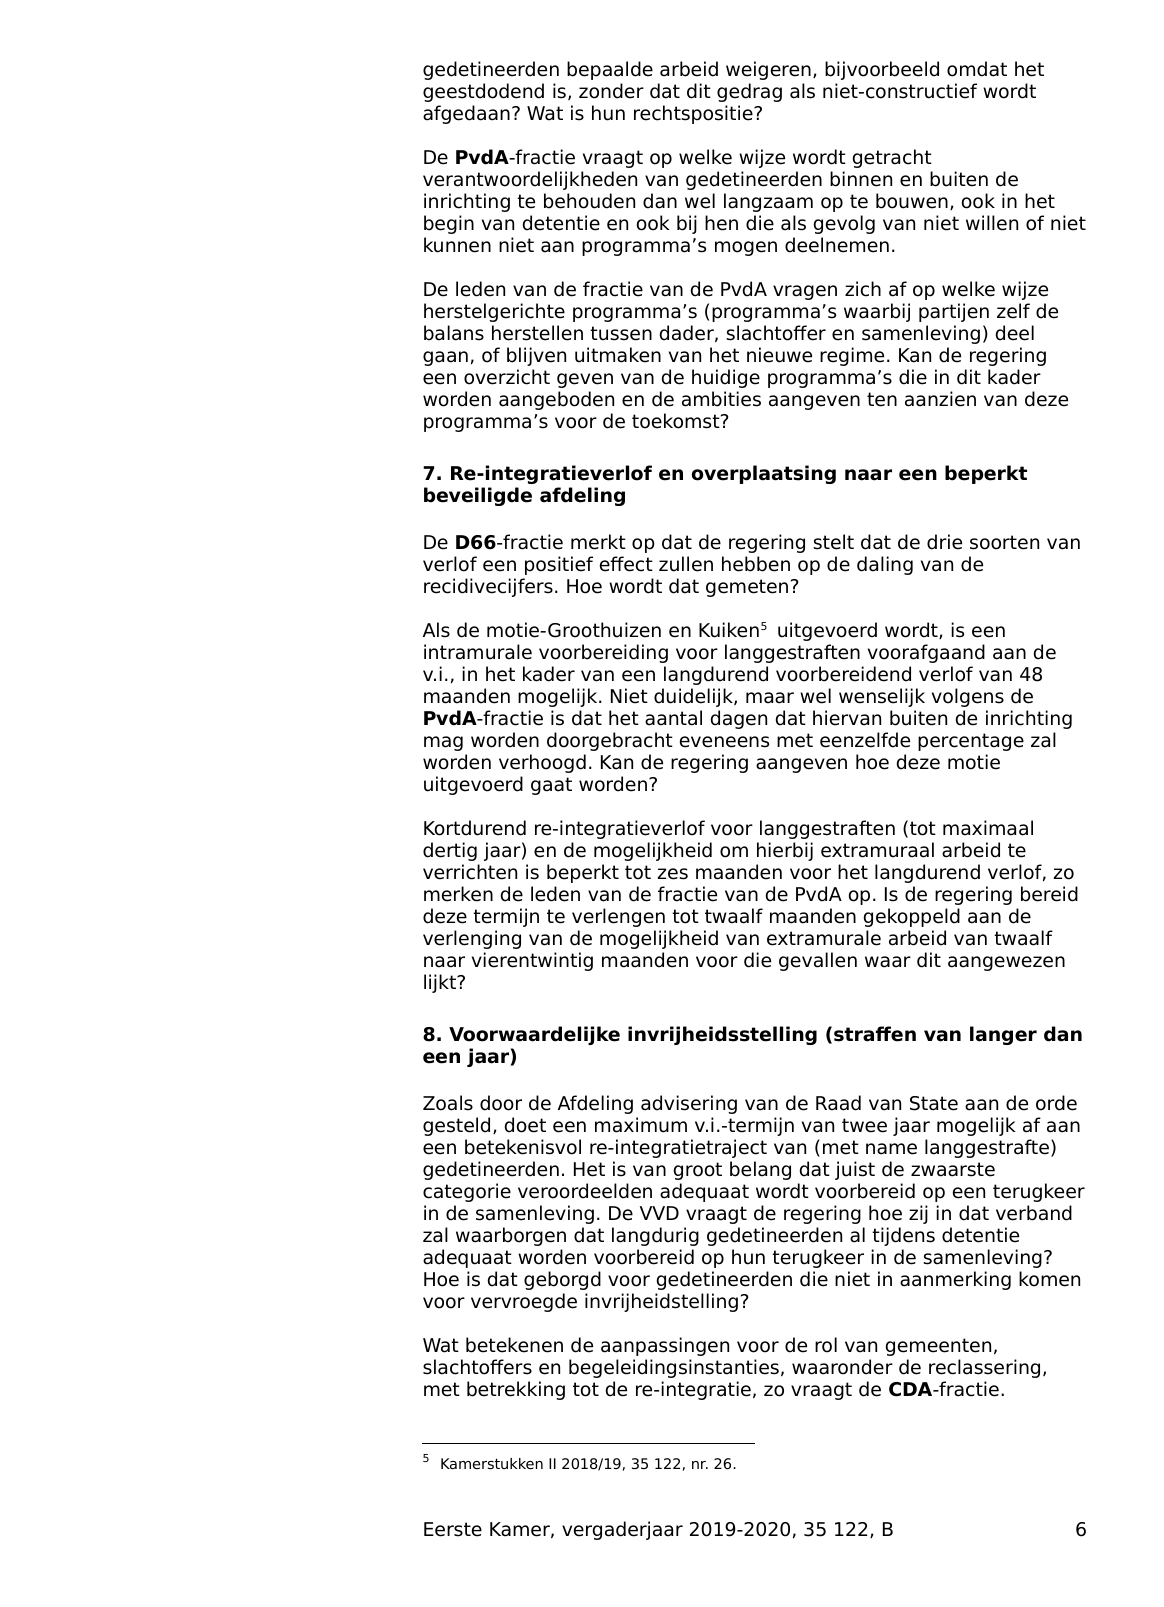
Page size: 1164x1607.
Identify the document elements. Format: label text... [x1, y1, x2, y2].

text Kamerstukken II 2018/19, 35 122, nr. 26. [422, 1452, 1087, 1474]
text Kortdurend re-integratieverlof voor langgestraften (tot maximaal dertig jaar) en de mogelijkheid om hierbij extramuraal arbeid te verrichten is beperkt tot zes maanden voor het langdurend verlof, zo merken de leden van de fractie van de PvdA op. Is de regering bereid deze termijn te verlengen tot twaalf maanden gekoppeld aan de verlenging van de mogelijkheid van extramurale arbeid van twaalf naar vierentwintig maanden voor die gevallen waar dit aangewezen lijkt? [422, 818, 1087, 994]
subtitle 7. Re-integratieverlof en overplaatsing naar een beperkt beveiligde afdeling [422, 463, 1087, 507]
text gedetineerden bepaalde arbeid weigeren, bijvoorbeeld omdat het geestdodend is, zonder dat dit gedrag als niet-constructief wordt afgedaan? Wat is hun rechtspositie? [422, 59, 1087, 125]
text De leden van de fractie van de PvdA vragen zich af op welke wijze herstelgerichte programma’s (programma’s waarbij partijen zelf de balans herstellen tussen dader, slachtoffer en samenleving) deel gaan, of blijven uitmaken van het nieuwe regime. Kan de regering een overzicht geven van de huidige programma’s die in dit kader worden aangeboden en de ambities aangeven ten aanzien van deze programma’s voor de toekomst? [422, 279, 1087, 433]
text Wat betekenen de aanpassingen voor de rol van gemeenten, slachtoffers en begeleidingsinstanties, waaronder de reclassering, met betrekking tot de re-integratie, zo vraagt de CDA-fractie. [422, 1335, 1087, 1401]
subtitle 8. Voorwaardelijke invrijheidsstelling (straffen van langer dan een jaar) [422, 1024, 1087, 1068]
text Als de motie-Groothuizen en Kuiken uitgevoerd wordt, is een intramurale voorbereiding voor langgestraften voorafgaand aan de v.i., in het kader van een langdurend voorbereidend verlof van 48 maanden mogelijk. Niet duidelijk, maar wel wenselijk volgens de PvdA-fractie is dat het aantal dagen dat hiervan buiten de inrichting mag worden doorgebracht eveneens met eenzelfde percentage zal worden verhoogd. Kan de regering aangeven hoe deze motie uitgevoerd gaat worden? [422, 620, 1087, 796]
text Zoals door de Afdeling advisering van de Raad van State aan de orde gesteld, doet een maximum v.i.-termijn van twee jaar mogelijk af aan een betekenisvol re-integratietraject van (met name langgestrafte) gedetineerden. Het is van groot belang dat juist de zwaarste categorie veroordeelden adequaat wordt voorbereid op een terugkeer in de samenleving. De VVD vraagt de regering hoe zij in dat verband zal waarborgen dat langdurig gedetineerden al tijdens detentie adequaat worden voorbereid op hun terugkeer in de samenleving? Hoe is dat geborgd voor gedetineerden die niet in aanmerking komen voor vervroegde invrijheidstelling? [422, 1093, 1087, 1313]
text De PvdA-fractie vraagt op welke wijze wordt getracht verantwoordelijkheden van gedetineerden binnen en buiten de inrichting te behouden dan wel langzaam op te bouwen, ook in het begin van detentie en ook bij hen die als gevolg van niet willen of niet kunnen niet aan programma’s mogen deelnemen. [422, 147, 1087, 257]
text De D66-fractie merkt op dat de regering stelt dat de drie soorten van verlof een positief effect zullen hebben op de daling van de recidivecijfers. Hoe wordt dat gemeten? [422, 532, 1087, 598]
